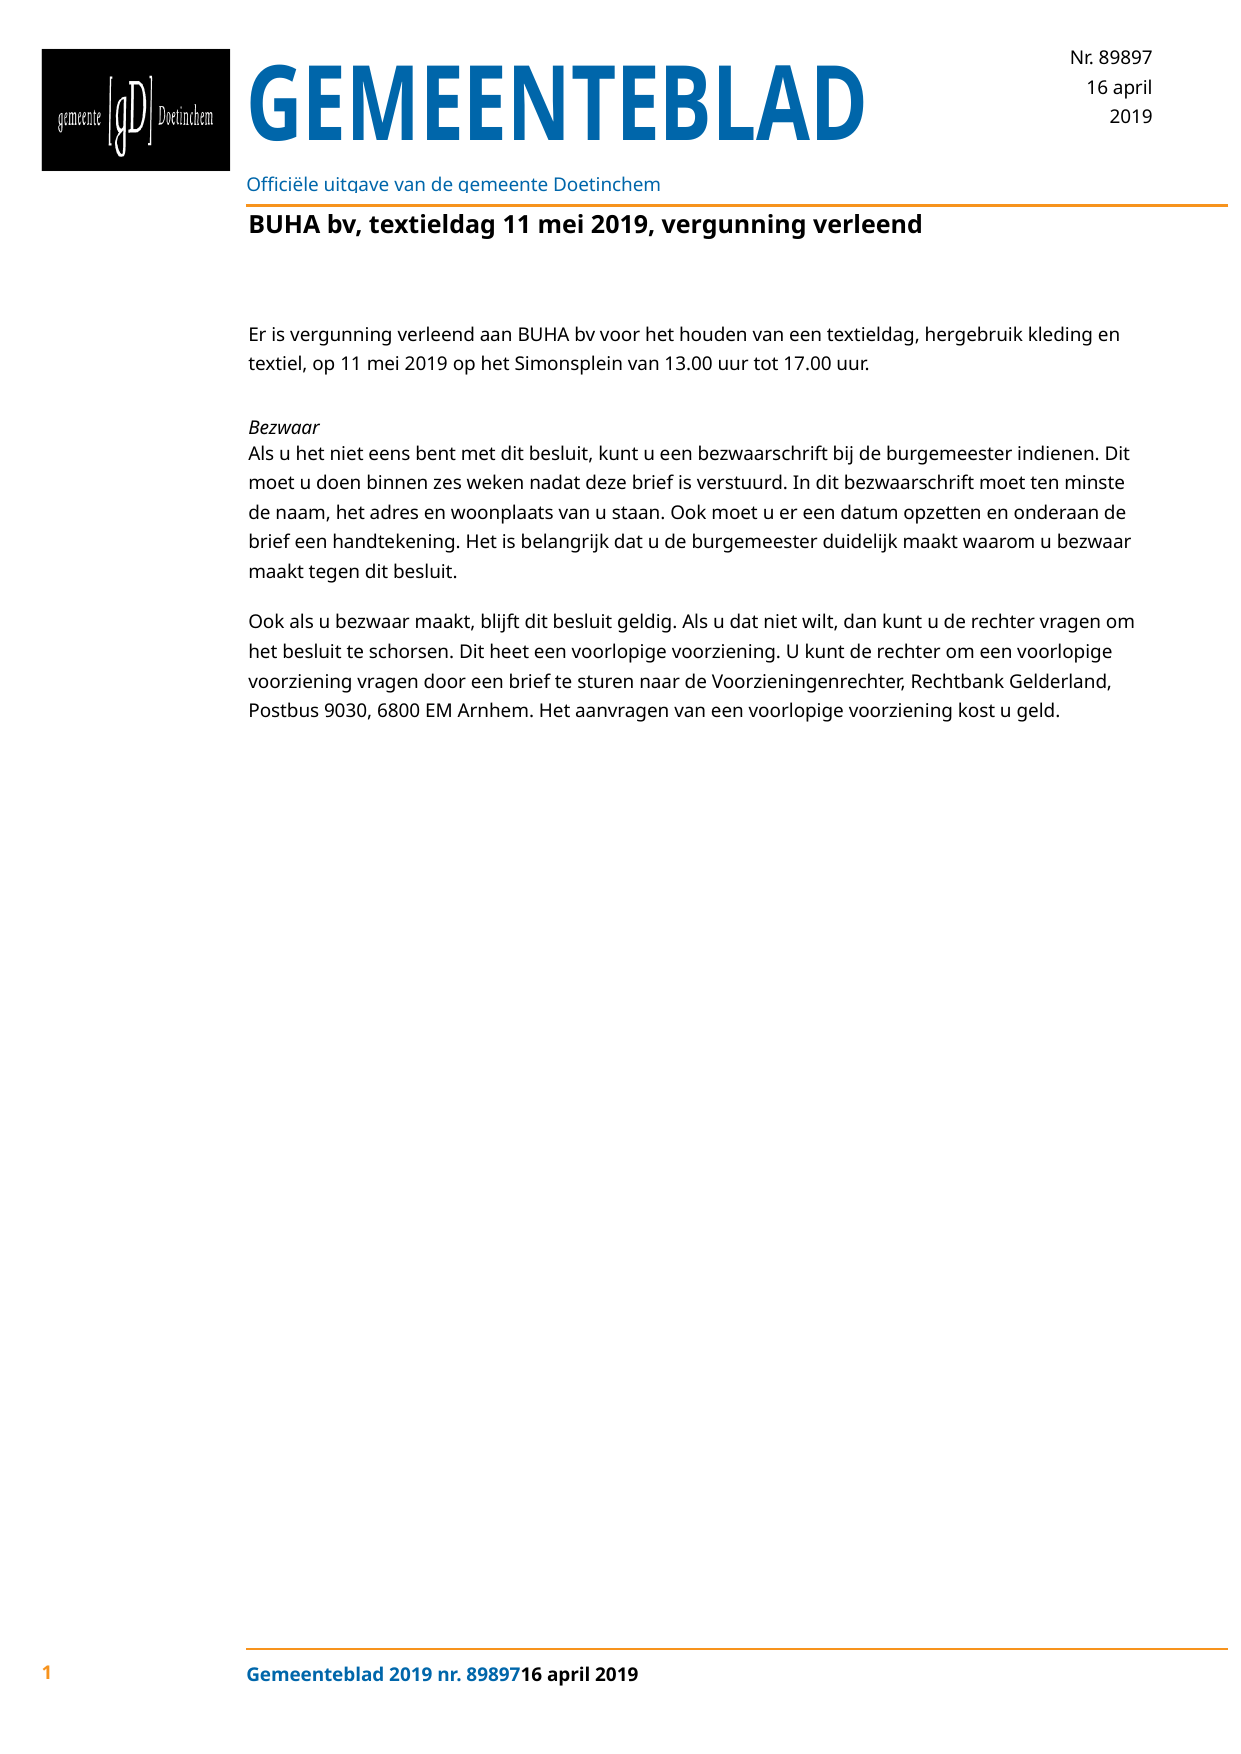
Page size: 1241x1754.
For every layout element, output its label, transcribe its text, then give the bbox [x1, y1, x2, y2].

picture [41, 47, 231, 172]
text Als u het niet eens bent met dit besluit, kunt u een bezwaarschrift bij de burgemeester indienen. Dit moet u doen binnen zes weken nadat deze brief is verstuurd. In dit bezwaarschrift moet ten minste de naam, het adres en woonplaats van u staan. Ook moet u er een datum opzetten en onderaan de brief een handtekening. Het is belangrijk dat u de burgemeester duidelijk maakt waarom u bezwaar maakt tegen dit besluit. [248, 440, 1152, 584]
text Ook als u bezwaar maakt, blijft dit besluit geldig. Als u dat niet wilt, dan kunt u de rechter vragen om het besluit te schorsen. Dit heet een voorlopige voorziening. U kunt de rechter om een voorlopige voorziening vragen door een brief te sturen naar de Voorzieningenrechter, Rechtbank Gelderland, Postbus 9030, 6800 EM Arnhem. Het aanvragen van een voorlopige voorziening kost u geld. [248, 609, 1152, 723]
text BUHA bv, textieldag 11 mei 2019, vergunning verleend [248, 207, 1152, 241]
text Er is vergunning verleend aan BUHA bv voor het houden van een textieldag, hergebruik kleding en textiel, op 11 mei 2019 op het Simonsplein van 13.00 uur tot 17.00 uur. [248, 321, 1152, 376]
text Bezwaar [248, 414, 1152, 440]
